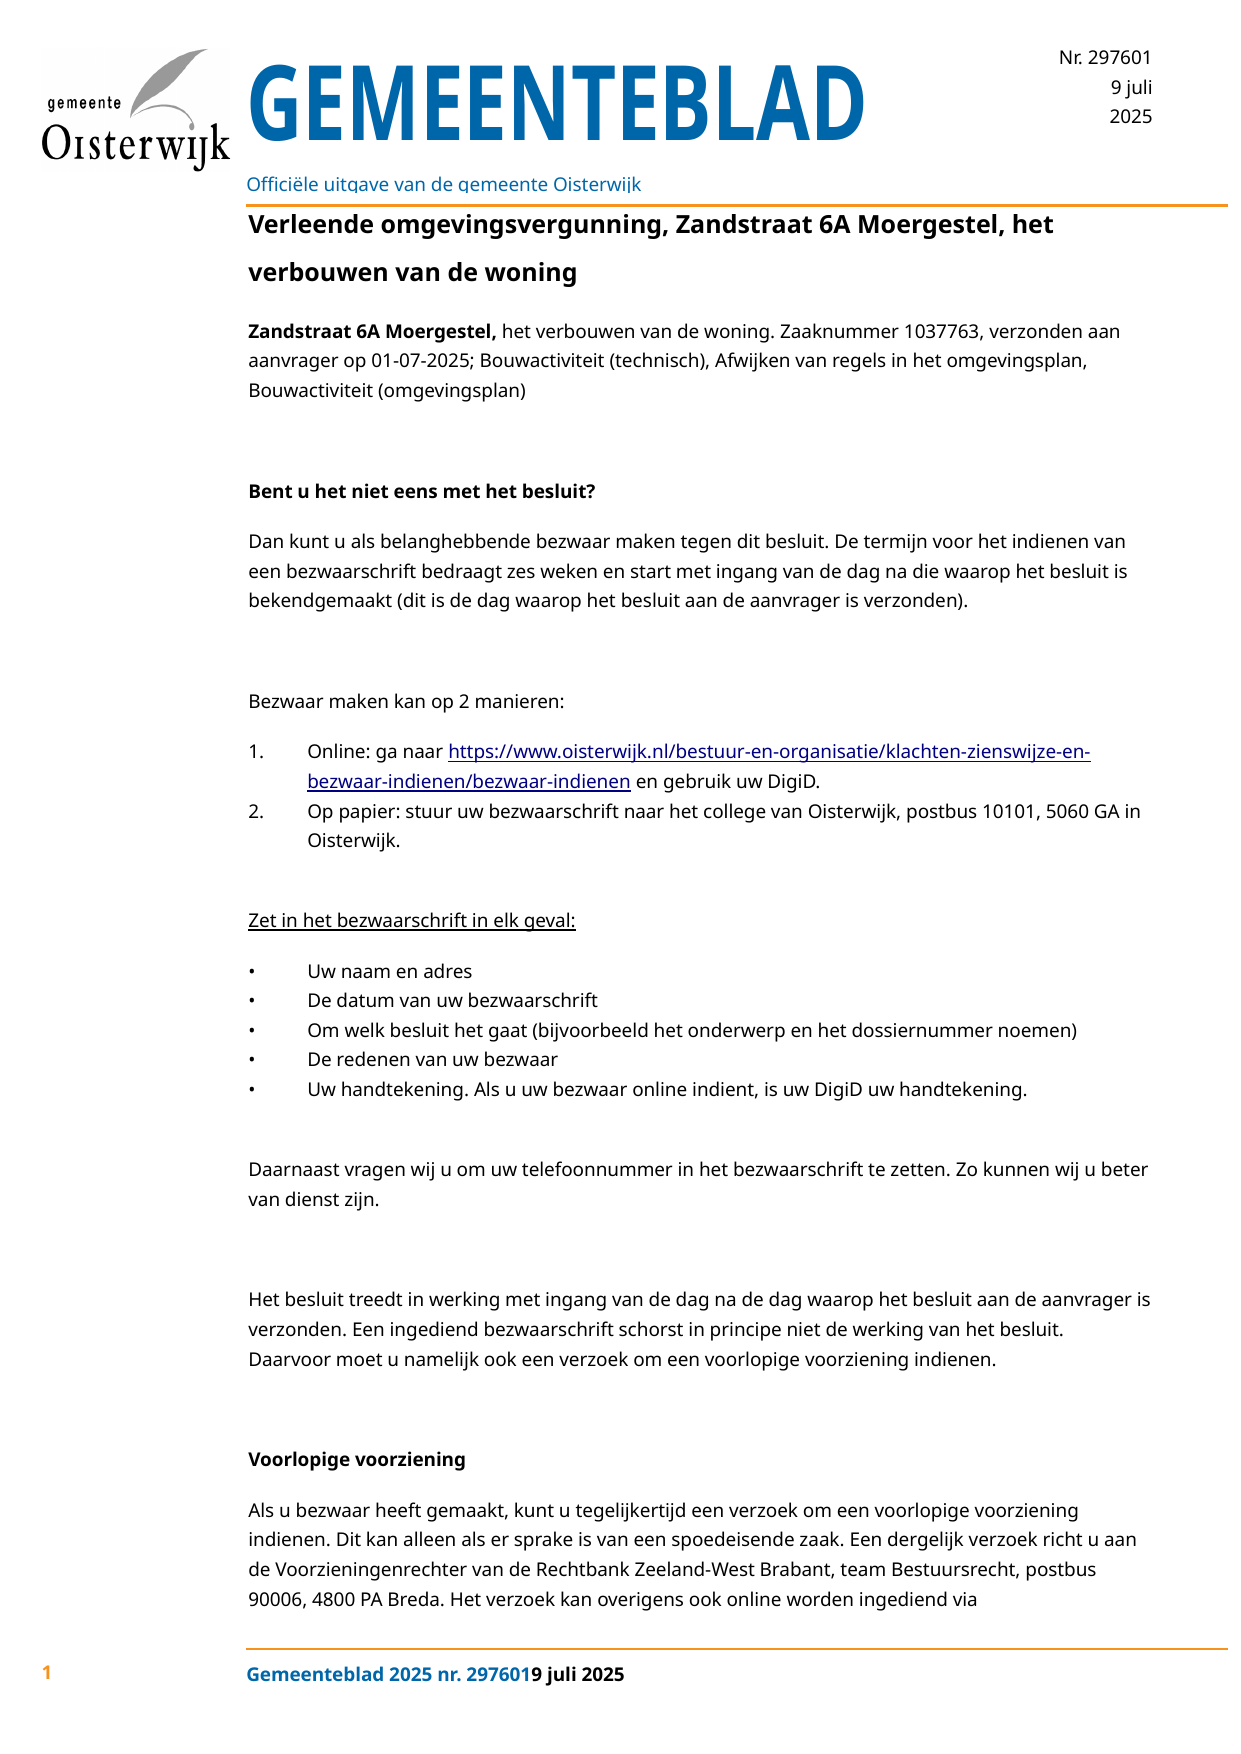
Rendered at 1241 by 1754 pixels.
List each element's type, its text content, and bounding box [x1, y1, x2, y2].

text Daarnaast vragen wij u om uw telefoonnummer in het bezwaarschrift te zetten. Zo kunnen wij u beter van dienst zijn. [248, 1156, 1152, 1212]
picture [41, 47, 231, 172]
list Om welk besluit het gaat (bijvoorbeeld het onderwerp en het dossiernummer noemen) [248, 1017, 1152, 1043]
text Bent u het niet eens met het besluit? [248, 478, 1152, 504]
text Zet in het bezwaarschrift in elk geval: [248, 907, 1152, 933]
list Op papier: stuur uw bezwaarschrift naar het college van Oisterwijk, postbus 10101, 5060 GA in Oisterwijk. [248, 798, 1152, 853]
text Verleende omgevingsvergunning, Zandstraat 6A Moergestel, het verbouwen van de woning [248, 207, 1152, 288]
list Online: ga naar https://www.oisterwijk.nl/bestuur-en-organisatie/klachten-zienswijze-en-bezwaar-indienen/bezwaar-indienen en gebruik uw DigiD. [248, 739, 1152, 794]
list Uw naam en adres [248, 958, 1152, 984]
text Dan kunt u als belanghebbende bezwaar maken tegen dit besluit. De termijn voor het indienen van een bezwaarschrift bedraagt zes weken en start met ingang van de dag na die waarop het besluit is bekendgemaakt (dit is de dag waarop het besluit aan de aanvrager is verzonden). [248, 528, 1152, 613]
list De redenen van uw bezwaar [248, 1047, 1152, 1072]
list Uw handtekening. Als u uw bezwaar online indient, is uw DigiD uw handtekening. [248, 1076, 1152, 1102]
text Het besluit treedt in werking met ingang van de dag na de dag waarop het besluit aan de aanvrager is verzonden. Een ingediend bezwaarschrift schorst in principe niet de werking van het besluit. Daarvoor moet u namelijk ook een verzoek om een voorlopige voorziening indienen. [248, 1287, 1152, 1372]
text Zandstraat 6A Moergestel, het verbouwen van de woning. Zaaknummer 1037763, verzonden aan aanvrager op 01-07-2025; Bouwactiviteit (technisch), Afwijken van regels in het omgevingsplan, Bouwactiviteit (omgevingsplan) [248, 318, 1152, 403]
list De datum van uw bezwaarschrift [248, 987, 1152, 1013]
text Voorlopige voorziening [248, 1447, 1152, 1472]
text Bezwaar maken kan op 2 manieren: [248, 688, 1152, 714]
text Als u bezwaar heeft gemaakt, kunt u tegelijkertijd een verzoek om een voorlopige voorziening indienen. Dit kan alleen als er sprake is van een spoedeisende zaak. Een dergelijk verzoek richt u aan de Voorzieningenrechter van de Rechtbank Zeeland-West Brabant, team Bestuursrecht, postbus 90006, 4800 PA Breda. Het verzoek kan overigens ook online worden ingediend via [248, 1497, 1152, 1612]
